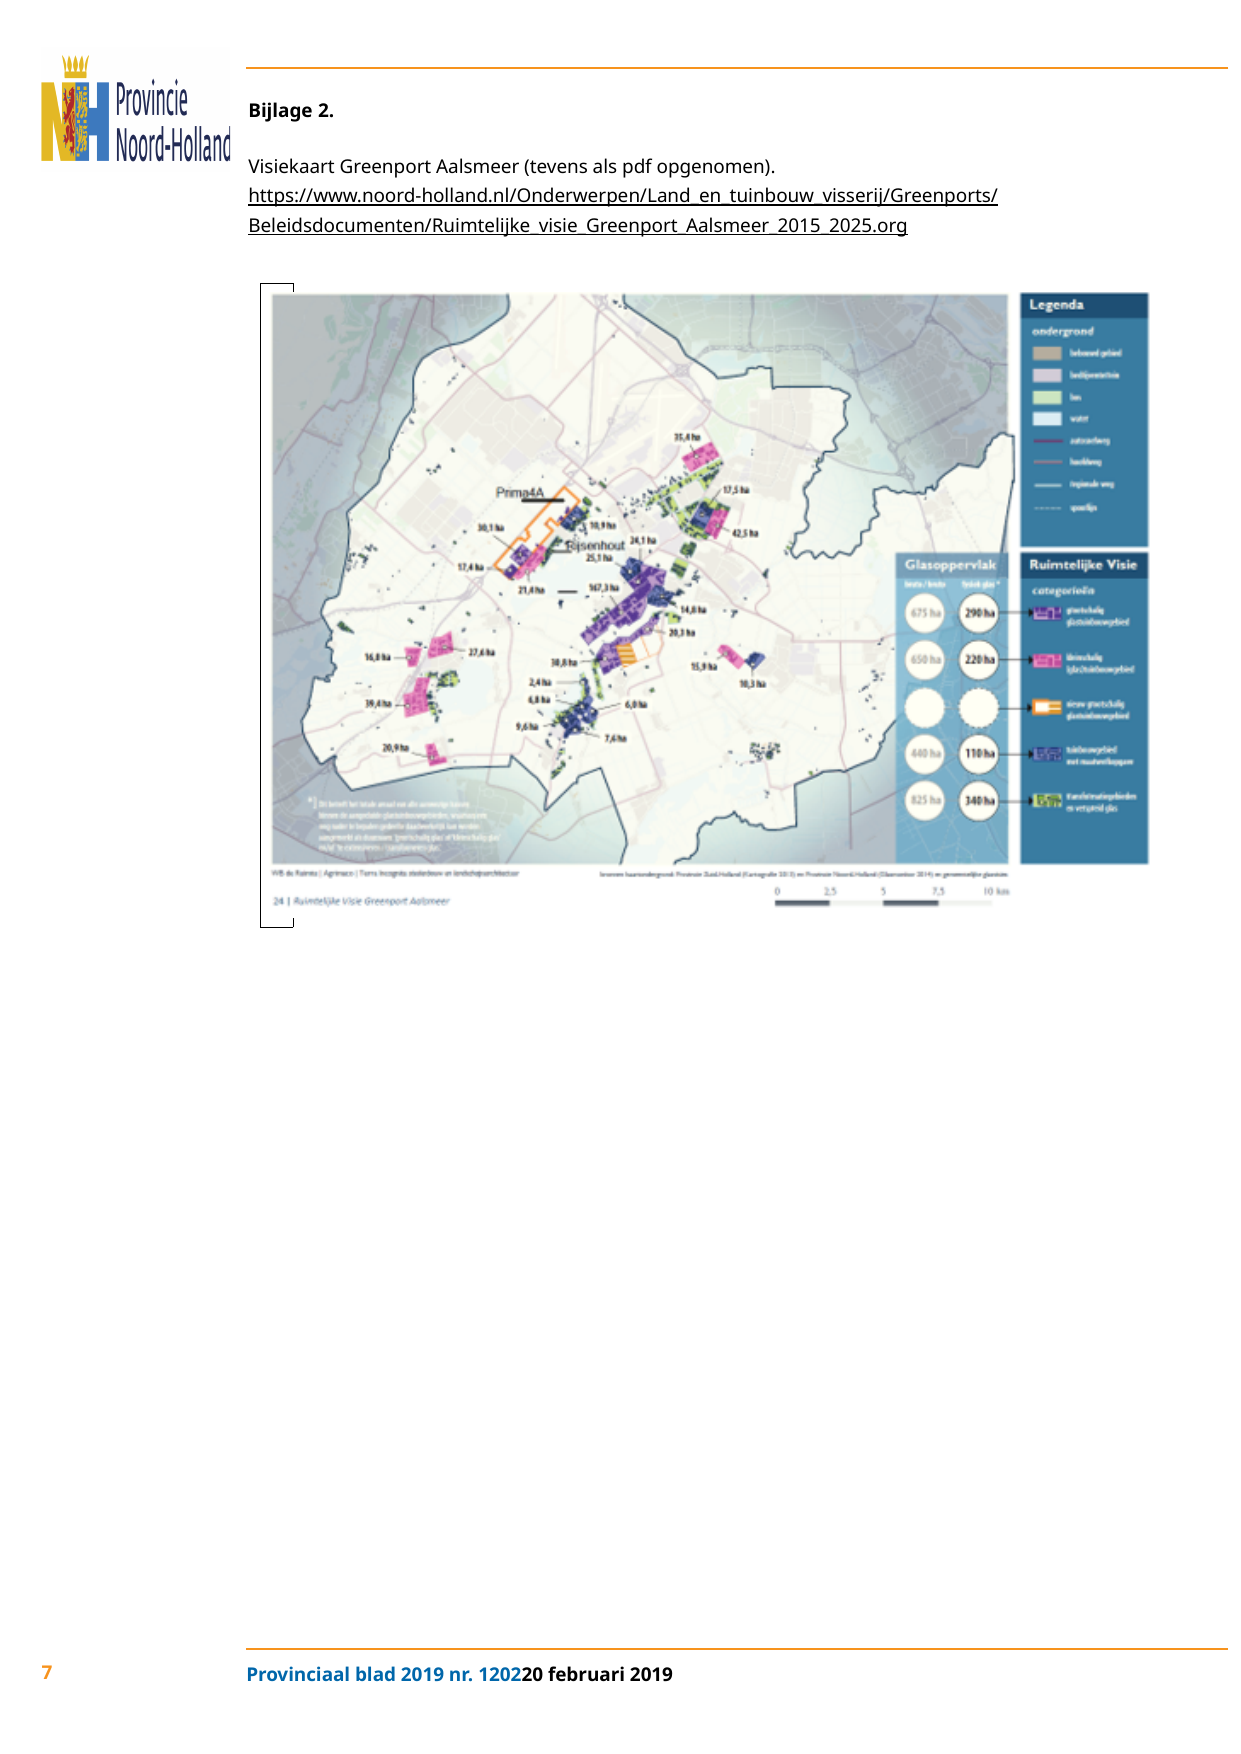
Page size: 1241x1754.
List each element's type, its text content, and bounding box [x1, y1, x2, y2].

text Bijlage 2. [248, 95, 1152, 123]
picture [268, 292, 1155, 918]
picture [41, 47, 231, 172]
text Visiekaart Greenport Aalsmeer (tevens als pdf opgenomen). [248, 153, 1152, 179]
text https://www.noord-holland.nl/Onderwerpen/Land_en_tuinbouw_visserij/Greenports/Beleidsdocumenten/Ruimtelijke_visie_Greenport_Aalsmeer_2015_2025.org [248, 182, 1152, 238]
